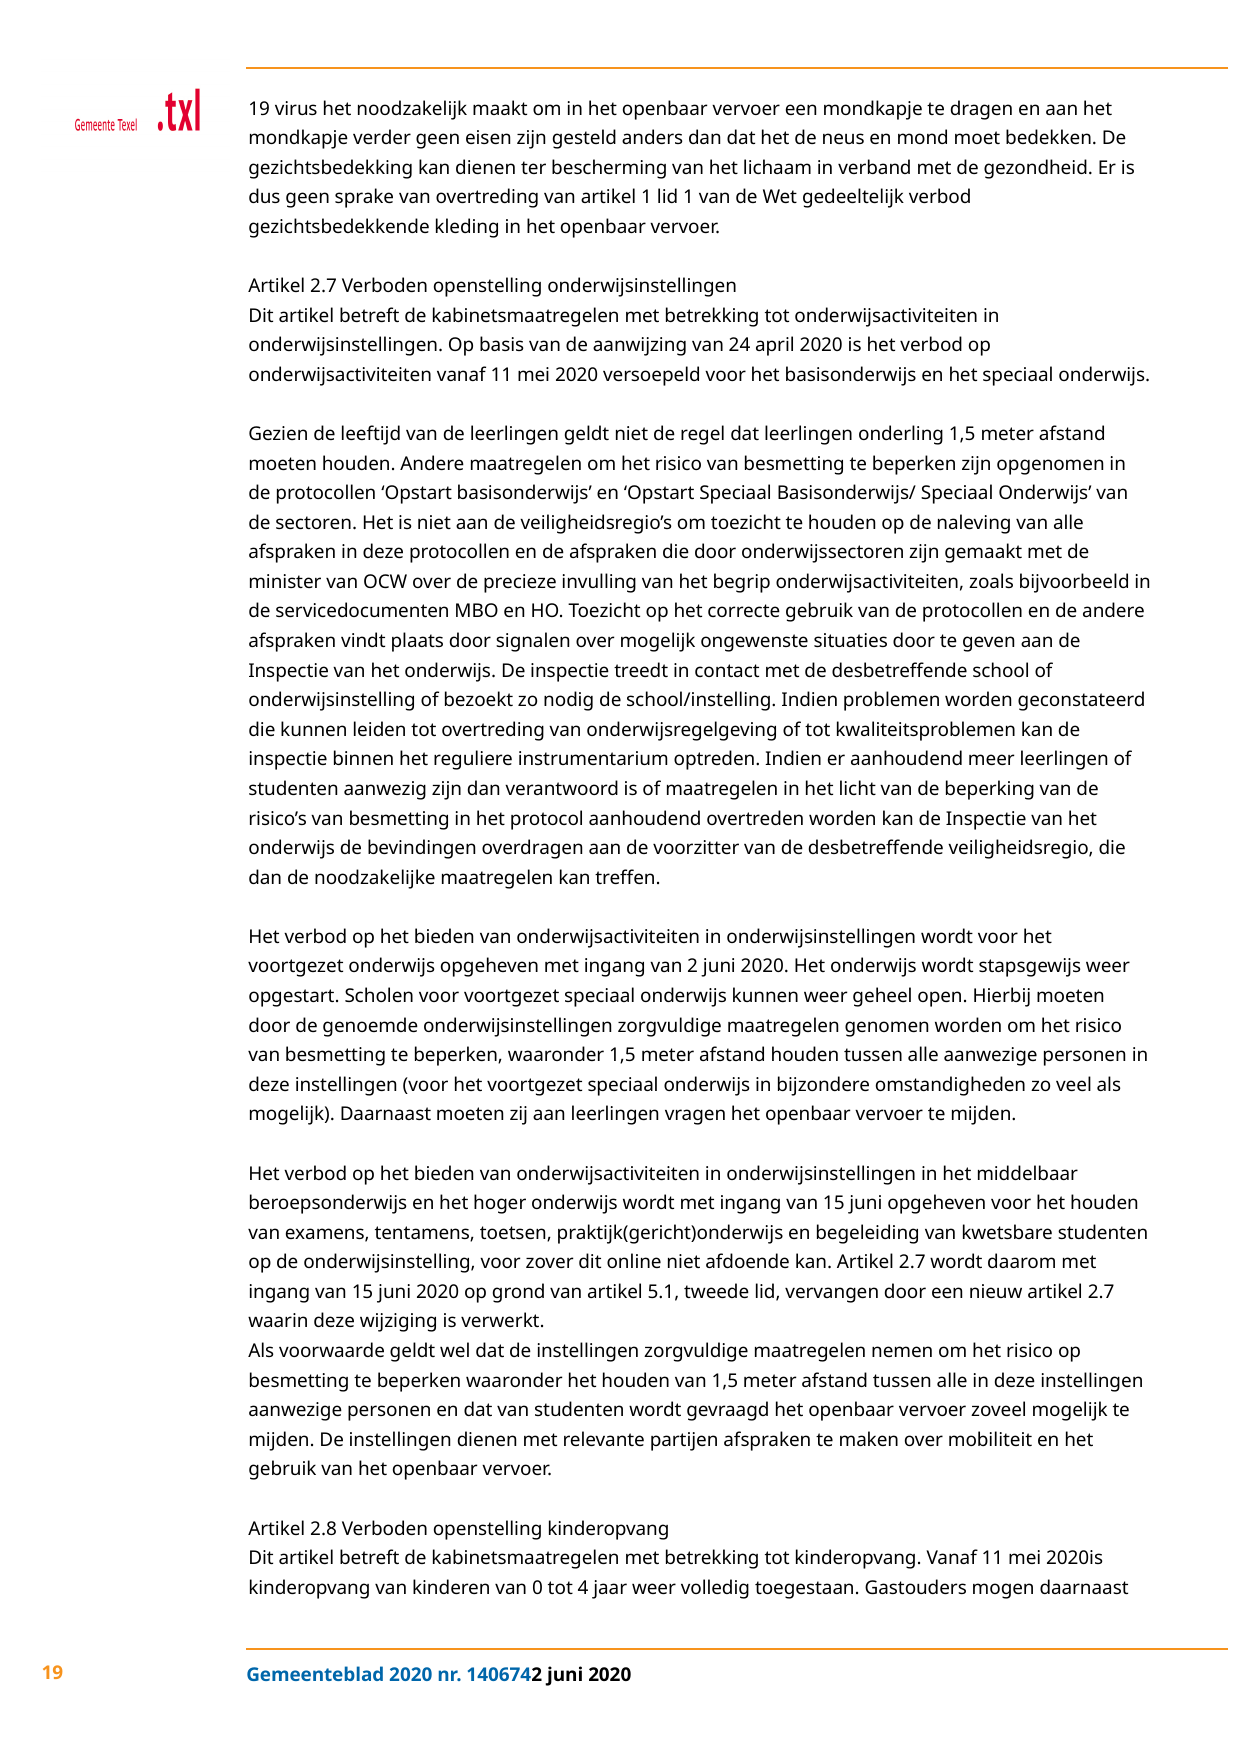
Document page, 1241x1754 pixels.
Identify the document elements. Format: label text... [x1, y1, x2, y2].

text Gezien de leeftijd van de leerlingen geldt niet de regel dat leerlingen onderling 1,5 meter afstand moeten houden. Andere maatregelen om het risico van besmetting te beperken zijn opgenomen in de protocollen ‘Opstart basisonderwijs’ en ‘Opstart Speciaal Basisonderwijs/ Speciaal Onderwijs’ van de sectoren. Het is niet aan de veiligheidsregio’s om toezicht te houden op de naleving van alle afspraken in deze protocollen en de afspraken die door onderwijssectoren zijn gemaakt met de minister van OCW over de precieze invulling van het begrip onderwijsactiviteiten, zoals bijvoorbeeld in de servicedocumenten MBO en HO. Toezicht op het correcte gebruik van de protocollen en de andere afspraken vindt plaats door signalen over mogelijk ongewenste situaties door te geven aan de Inspectie van het onderwijs. De inspectie treedt in contact met de desbetreffende school of onderwijsinstelling of bezoekt zo nodig de school/instelling. Indien problemen worden geconstateerd die kunnen leiden tot overtreding van onderwijsregelgeving of tot kwaliteitsproblemen kan de inspectie binnen het reguliere instrumentarium optreden. Indien er aanhoudend meer leerlingen of studenten aanwezig zijn dan verantwoord is of maatregelen in het licht van de beperking van de risico’s van besmetting in het protocol aanhoudend overtreden worden kan de Inspectie van het onderwijs de bevindingen overdragen aan de voorzitter van de desbetreffende veiligheidsregio, die dan de noodzakelijke maatregelen kan treffen. [248, 420, 1152, 890]
text Dit artikel betreft de kabinetsmaatregelen met betrekking tot onderwijsactiviteiten in onderwijsinstellingen. Op basis van de aanwijzing van 24 april 2020 is het verbod op onderwijsactiviteiten vanaf 11 mei 2020 versoepeld voor het basisonderwijs en het speciaal onderwijs. [248, 302, 1152, 387]
text Artikel 2.7 Verboden openstelling onderwijsinstellingen [248, 272, 1152, 298]
picture [41, 47, 231, 172]
text Als voorwaarde geldt wel dat de instellingen zorgvuldige maatregelen nemen om het risico op besmetting te beperken waaronder het houden van 1,5 meter afstand tussen alle in deze instellingen aanwezige personen en dat van studenten wordt gevraagd het openbaar vervoer zoveel mogelijk te mijden. De instellingen dienen met relevante partijen afspraken te maken over mobiliteit en het gebruik van het openbaar vervoer. [248, 1337, 1152, 1481]
text Het verbod op het bieden van onderwijsactiviteiten in onderwijsinstellingen in het middelbaar beroepsonderwijs en het hoger onderwijs wordt met ingang van 15 juni opgeheven voor het houden van examens, tentamens, toetsen, praktijk(gericht)onderwijs en begeleiding van kwetsbare studenten op de onderwijsinstelling, voor zover dit online niet afdoende kan. Artikel 2.7 wordt daarom met ingang van 15 juni 2020 op grond van artikel 5.1, tweede lid, vervangen door een nieuw artikel 2.7 waarin deze wijziging is verwerkt. [248, 1160, 1152, 1333]
text Het verbod op het bieden van onderwijsactiviteiten in onderwijsinstellingen wordt voor het voortgezet onderwijs opgeheven met ingang van 2 juni 2020. Het onderwijs wordt stapsgewijs weer opgestart. Scholen voor voortgezet speciaal onderwijs kunnen weer geheel open. Hierbij moeten door de genoemde onderwijsinstellingen zorgvuldige maatregelen genomen worden om het risico van besmetting te beperken, waaronder 1,5 meter afstand houden tussen alle aanwezige personen in deze instellingen (voor het voortgezet speciaal onderwijs in bijzondere omstandigheden zo veel als mogelijk). Daarnaast moeten zij aan leerlingen vragen het openbaar vervoer te mijden. [248, 923, 1152, 1126]
text 19 virus het noodzakelijk maakt om in het openbaar vervoer een mondkapje te dragen en aan het mondkapje verder geen eisen zijn gesteld anders dan dat het de neus en mond moet bedekken. De gezichtsbedekking kan dienen ter bescherming van het lichaam in verband met de gezondheid. Er is dus geen sprake van overtreding van artikel 1 lid 1 van de Wet gedeeltelijk verbod gezichtsbedekkende kleding in het openbaar vervoer. [248, 95, 1152, 239]
text Artikel 2.8 Verboden openstelling kinderopvang [248, 1515, 1152, 1541]
text Dit artikel betreft de kabinetsmaatregelen met betrekking tot kinderopvang. Vanaf 11 mei 2020is kinderopvang van kinderen van 0 tot 4 jaar weer volledig toegestaan. Gastouders mogen daarnaast [248, 1544, 1152, 1600]
